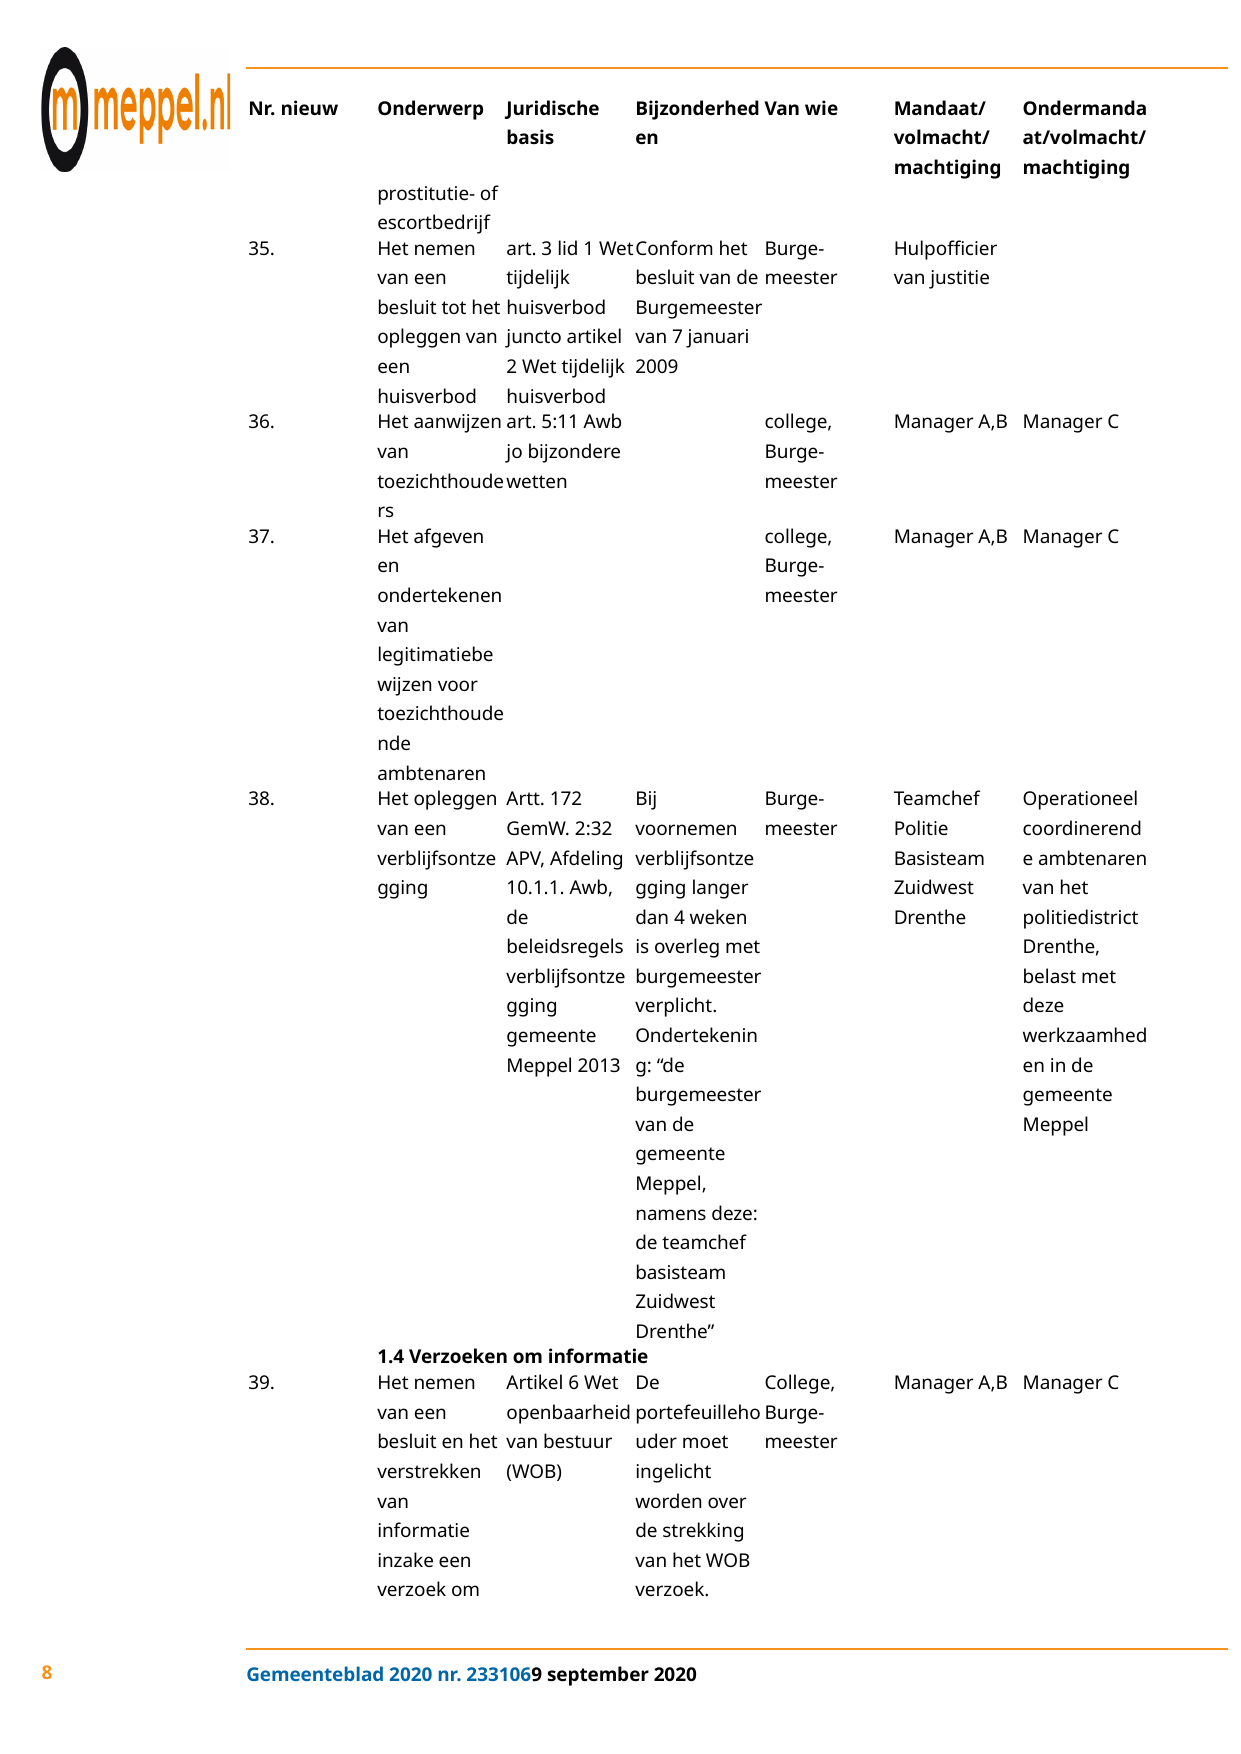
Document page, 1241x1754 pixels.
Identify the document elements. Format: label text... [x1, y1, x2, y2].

table_header Bijzonderheden [635, 95, 764, 180]
table_cell prostitutie- of escortbedrijf [377, 180, 506, 235]
table_cell Artt. 172 GemW. 2:32 APV, Afdeling 10.1.1. Awb, de beleidsregels verblijfsontzegging gemeente Meppel 2013 [506, 786, 635, 1344]
table_cell Burge-meester [764, 235, 893, 409]
table_cell Bij voornemen verblijfsontzegging langer dan 4 weken is overleg met burgemeester verplicht. Ondertekening: “de burgemeester van de gemeente Meppel, namens deze: de teamchef basisteam Zuidwest Drenthe” [635, 786, 764, 1344]
table_cell 1.4 Verzoeken om informatie [377, 1344, 1152, 1369]
table_header Mandaat/volmacht/machtiging [894, 95, 1022, 180]
table_cell [894, 180, 1022, 235]
table_header Nr. nieuw [248, 95, 377, 180]
table_cell [248, 1370, 377, 1602]
table_cell Het afgeven en ondertekenen van legitimatiebewijzen voor toezichthoudende ambtenaren [377, 523, 506, 786]
table_cell art. 5:11 Awb jo bijzondere wetten [506, 409, 635, 523]
picture [41, 47, 231, 172]
table_cell [248, 409, 377, 523]
table_cell Manager A,B [894, 1370, 1022, 1602]
table_cell [1023, 180, 1152, 235]
table_cell [248, 1344, 377, 1369]
table_cell Hulpofficier van justitie [894, 235, 1022, 409]
table_cell college, Burge-meester [764, 409, 893, 523]
table_cell Teamchef Politie Basisteam Zuidwest Drenthe [894, 786, 1022, 1344]
table_cell Manager C [1023, 409, 1152, 523]
table_header Van wie [764, 95, 893, 180]
table_cell Het opleggen van een verblijfsontzegging [377, 786, 506, 1344]
table_header Onderwerp [377, 95, 506, 180]
table_cell [248, 235, 377, 409]
table_header Ondermandaat/volmacht/ machtiging [1023, 95, 1152, 180]
table_cell De portefeuillehouder moet ingelicht worden over de strekking van het WOB verzoek. [635, 1370, 764, 1602]
table_cell Conform het besluit van de Burgemeester van 7 januari 2009 [635, 235, 764, 409]
table_cell art. 3 lid 1 Wet tijdelijk huisverbod juncto artikel 2 Wet tijdelijk huisverbod [506, 235, 635, 409]
table_cell College, Burge-meester [764, 1370, 893, 1602]
table_header Juridische basis [506, 95, 635, 180]
table_cell Het aanwijzen van toezichthouders [377, 409, 506, 523]
table_cell [248, 523, 377, 786]
table_cell Manager C [1023, 523, 1152, 786]
table_cell Manager A,B [894, 409, 1022, 523]
table_cell Het nemen van een besluit tot het opleggen van een huisverbod [377, 235, 506, 409]
table_cell Manager C [1023, 1370, 1152, 1602]
table_cell [635, 523, 764, 786]
table_cell [248, 180, 377, 235]
table_cell Burge-meester [764, 786, 893, 1344]
table_cell [764, 180, 893, 235]
table_cell [248, 786, 377, 1344]
table_cell [635, 180, 764, 235]
table_cell [1023, 235, 1152, 409]
table_cell [506, 523, 635, 786]
table_cell [506, 180, 635, 235]
table_cell college, Burge-meester [764, 523, 893, 786]
table_cell Artikel 6 Wet openbaarheid van bestuur (WOB) [506, 1370, 635, 1602]
table_cell [635, 409, 764, 523]
table_cell Manager A,B [894, 523, 1022, 786]
table_cell Het nemen van een besluit en het verstrekken van informatie inzake een verzoek om [377, 1370, 506, 1602]
table_cell Operationeel coordinerende ambtenaren van het politiedistrict Drenthe, belast met deze werkzaamheden in de gemeente Meppel [1023, 786, 1152, 1344]
